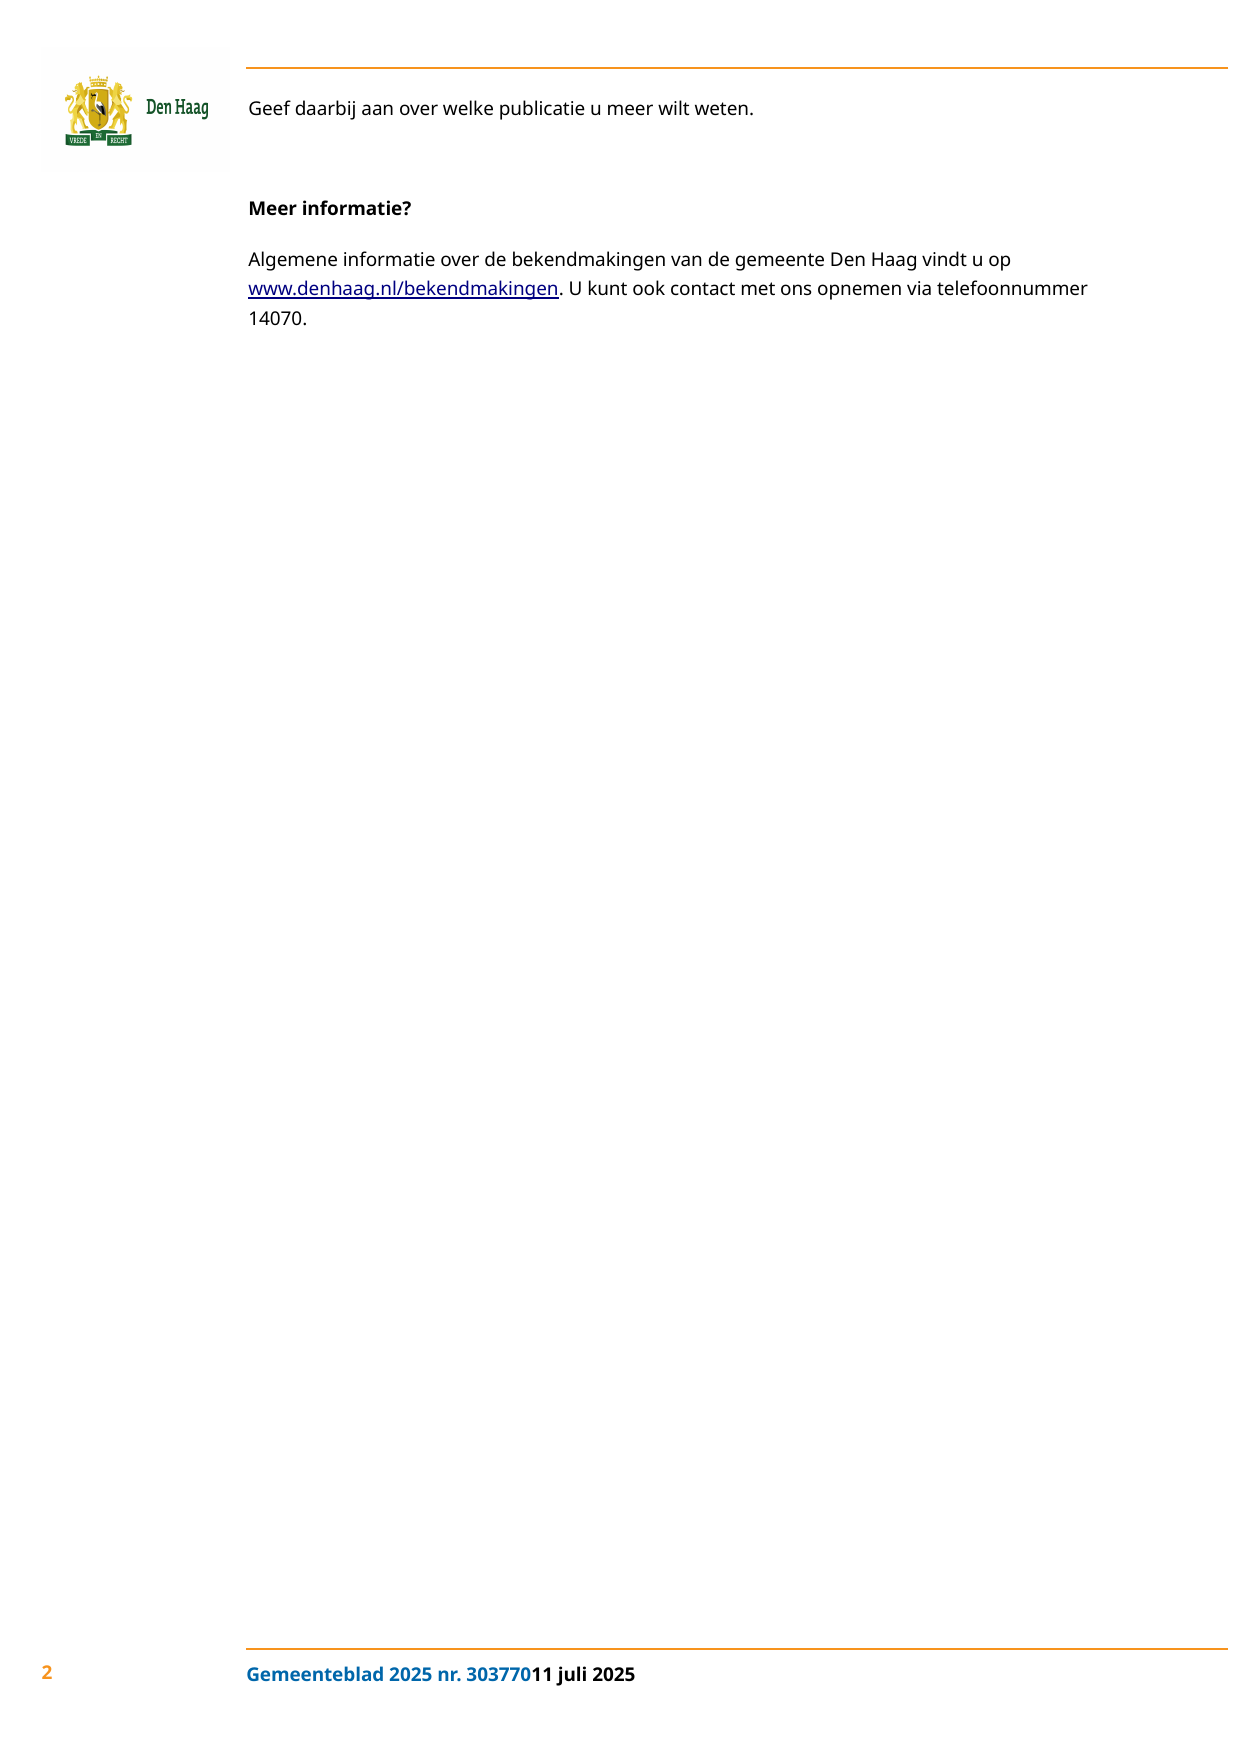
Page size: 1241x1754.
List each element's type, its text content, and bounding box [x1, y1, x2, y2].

text Meer informatie? [248, 196, 1152, 221]
text Geef daarbij aan over welke publicatie u meer wilt weten. [248, 95, 1152, 121]
picture [41, 47, 231, 172]
text Algemene informatie over de bekendmakingen van de gemeente Den Haag vindt u op www.denhaag.nl/bekendmakingen. U kunt ook contact met ons opnemen via telefoonnummer 14070. [248, 246, 1152, 331]
